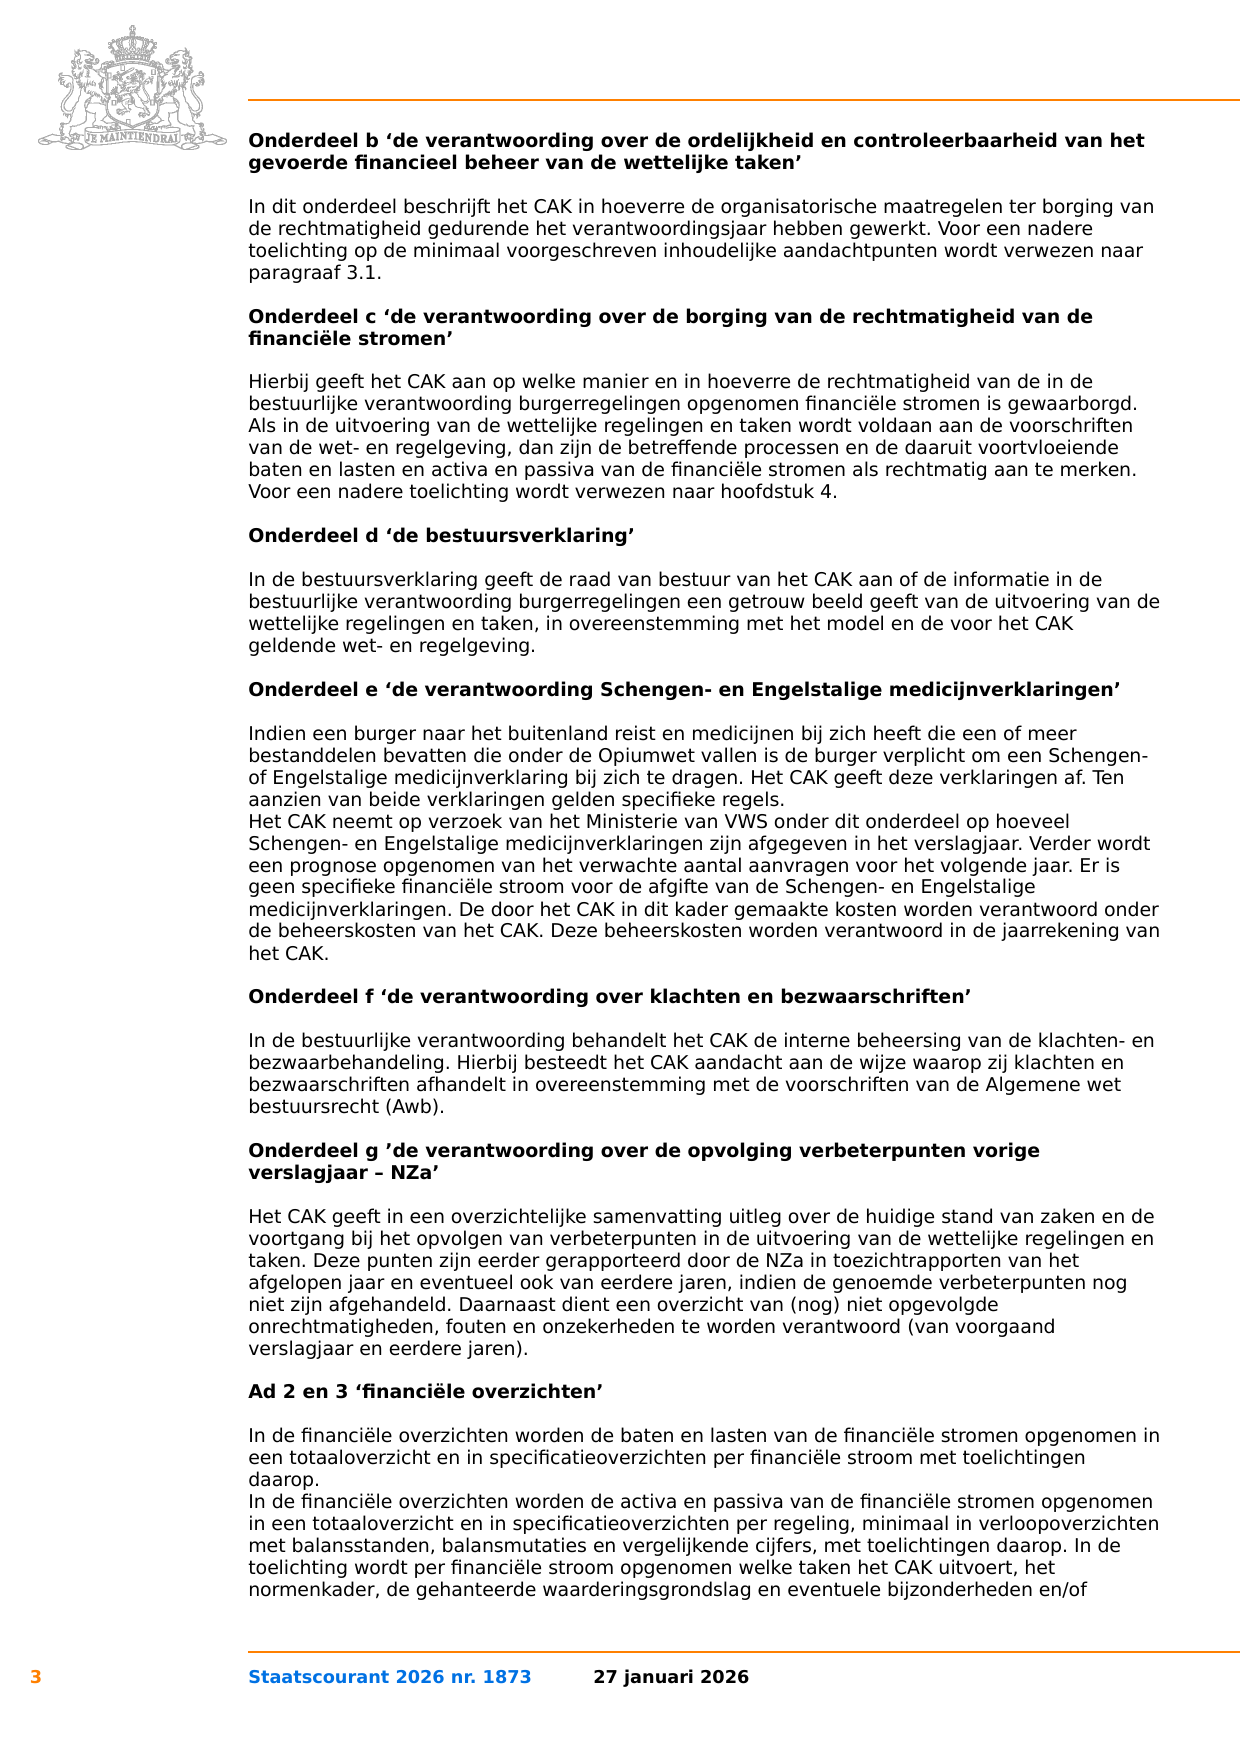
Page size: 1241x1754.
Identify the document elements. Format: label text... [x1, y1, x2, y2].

subtitle Onderdeel d ‘de bestuursverklaring’ [248, 525, 1163, 547]
text In dit onderdeel beschrijft het CAK in hoeverre de organisatorische maatregelen ter borging van de rechtmatigheid gedurende het verantwoordingsjaar hebben gewerkt. Voor een nadere toelichting op de minimaal voorgeschreven inhoudelijke aandachtpunten wordt verwezen naar paragraaf 3.1. [248, 196, 1163, 284]
subtitle Onderdeel c ‘de verantwoording over de borging van de rechtmatigheid van de financiële stromen’ [248, 306, 1163, 349]
subtitle Onderdeel b ‘de verantwoording over de ordelijkheid en controleerbaarheid van het gevoerde financieel beheer van de wettelijke taken’ [248, 130, 1163, 174]
text Indien een burger naar het buitenland reist en medicijnen bij zich heeft die een of meer bestanddelen bevatten die onder de Opiumwet vallen is de burger verplicht om een Schengen- of Engelstalige medicijnverklaring bij zich te dragen. Het CAK geeft deze verklaringen af. Ten aanzien van beide verklaringen gelden specifieke regels. [248, 723, 1163, 811]
subtitle Ad 2 en 3 ‘financiële overzichten’ [248, 1381, 1163, 1403]
picture [38, 25, 227, 150]
subtitle Onderdeel f ‘de verantwoording over klachten en bezwaarschriften’ [248, 986, 1163, 1008]
subtitle Onderdeel e ‘de verantwoording Schengen- en Engelstalige medicijnverklaringen’ [248, 679, 1163, 701]
text In de bestuurlijke verantwoording behandelt het CAK de interne beheersing van de klachten- en bezwaarbehandeling. Hierbij besteedt het CAK aandacht aan de wijze waarop zij klachten en bezwaarschriften afhandelt in overeenstemming met de voorschriften van de Algemene wet bestuursrecht (Awb). [248, 1030, 1163, 1118]
text In de bestuursverklaring geeft de raad van bestuur van het CAK aan of de informatie in de bestuurlijke verantwoording burgerregelingen een getrouw beeld geeft van de uitvoering van de wettelijke regelingen en taken, in overeenstemming met het model en de voor het CAK geldende wet- en regelgeving. [248, 569, 1163, 657]
text In de financiële overzichten worden de activa en passiva van de financiële stromen opgenomen in een totaaloverzicht en in specificatieoverzichten per regeling, minimaal in verloopoverzichten met balansstanden, balansmutaties en vergelijkende cijfers, met toelichtingen daarop. In de toelichting wordt per financiële stroom opgenomen welke taken het CAK uitvoert, het normenkader, de gehanteerde waarderingsgrondslag en eventuele bijzonderheden en/of [248, 1491, 1163, 1601]
subtitle Onderdeel g ’de verantwoording over de opvolging verbeterpunten vorige verslagjaar – NZa’ [248, 1140, 1163, 1184]
text Het CAK neemt op verzoek van het Ministerie van VWS onder dit onderdeel op hoeveel Schengen- en Engelstalige medicijnverklaringen zijn afgegeven in het verslagjaar. Verder wordt een prognose opgenomen van het verwachte aantal aanvragen voor het volgende jaar. Er is geen specifieke financiële stroom voor de afgifte van de Schengen- en Engelstalige medicijnverklaringen. De door het CAK in dit kader gemaakte kosten worden verantwoord onder de beheerskosten van het CAK. Deze beheerskosten worden verantwoord in de jaarrekening van het CAK. [248, 811, 1163, 964]
text Hierbij geeft het CAK aan op welke manier en in hoeverre de rechtmatigheid van de in de bestuurlijke verantwoording burgerregelingen opgenomen financiële stromen is gewaarborgd. Als in de uitvoering van de wettelijke regelingen en taken wordt voldaan aan de voorschriften van de wet- en regelgeving, dan zijn de betreffende processen en de daaruit voortvloeiende baten en lasten en activa en passiva van de financiële stromen als rechtmatig aan te merken. Voor een nadere toelichting wordt verwezen naar hoofdstuk 4. [248, 371, 1163, 503]
text In de financiële overzichten worden de baten en lasten van de financiële stromen opgenomen in een totaaloverzicht en in specificatieoverzichten per financiële stroom met toelichtingen daarop. [248, 1425, 1163, 1491]
text Het CAK geeft in een overzichtelijke samenvatting uitleg over de huidige stand van zaken en de voortgang bij het opvolgen van verbeterpunten in de uitvoering van de wettelijke regelingen en taken. Deze punten zijn eerder gerapporteerd door de NZa in toezichtrapporten van het afgelopen jaar en eventueel ook van eerdere jaren, indien de genoemde verbeterpunten nog niet zijn afgehandeld. Daarnaast dient een overzicht van (nog) niet opgevolgde onrechtmatigheden, fouten en onzekerheden te worden verantwoord (van voorgaand verslagjaar en eerdere jaren). [248, 1206, 1163, 1359]
